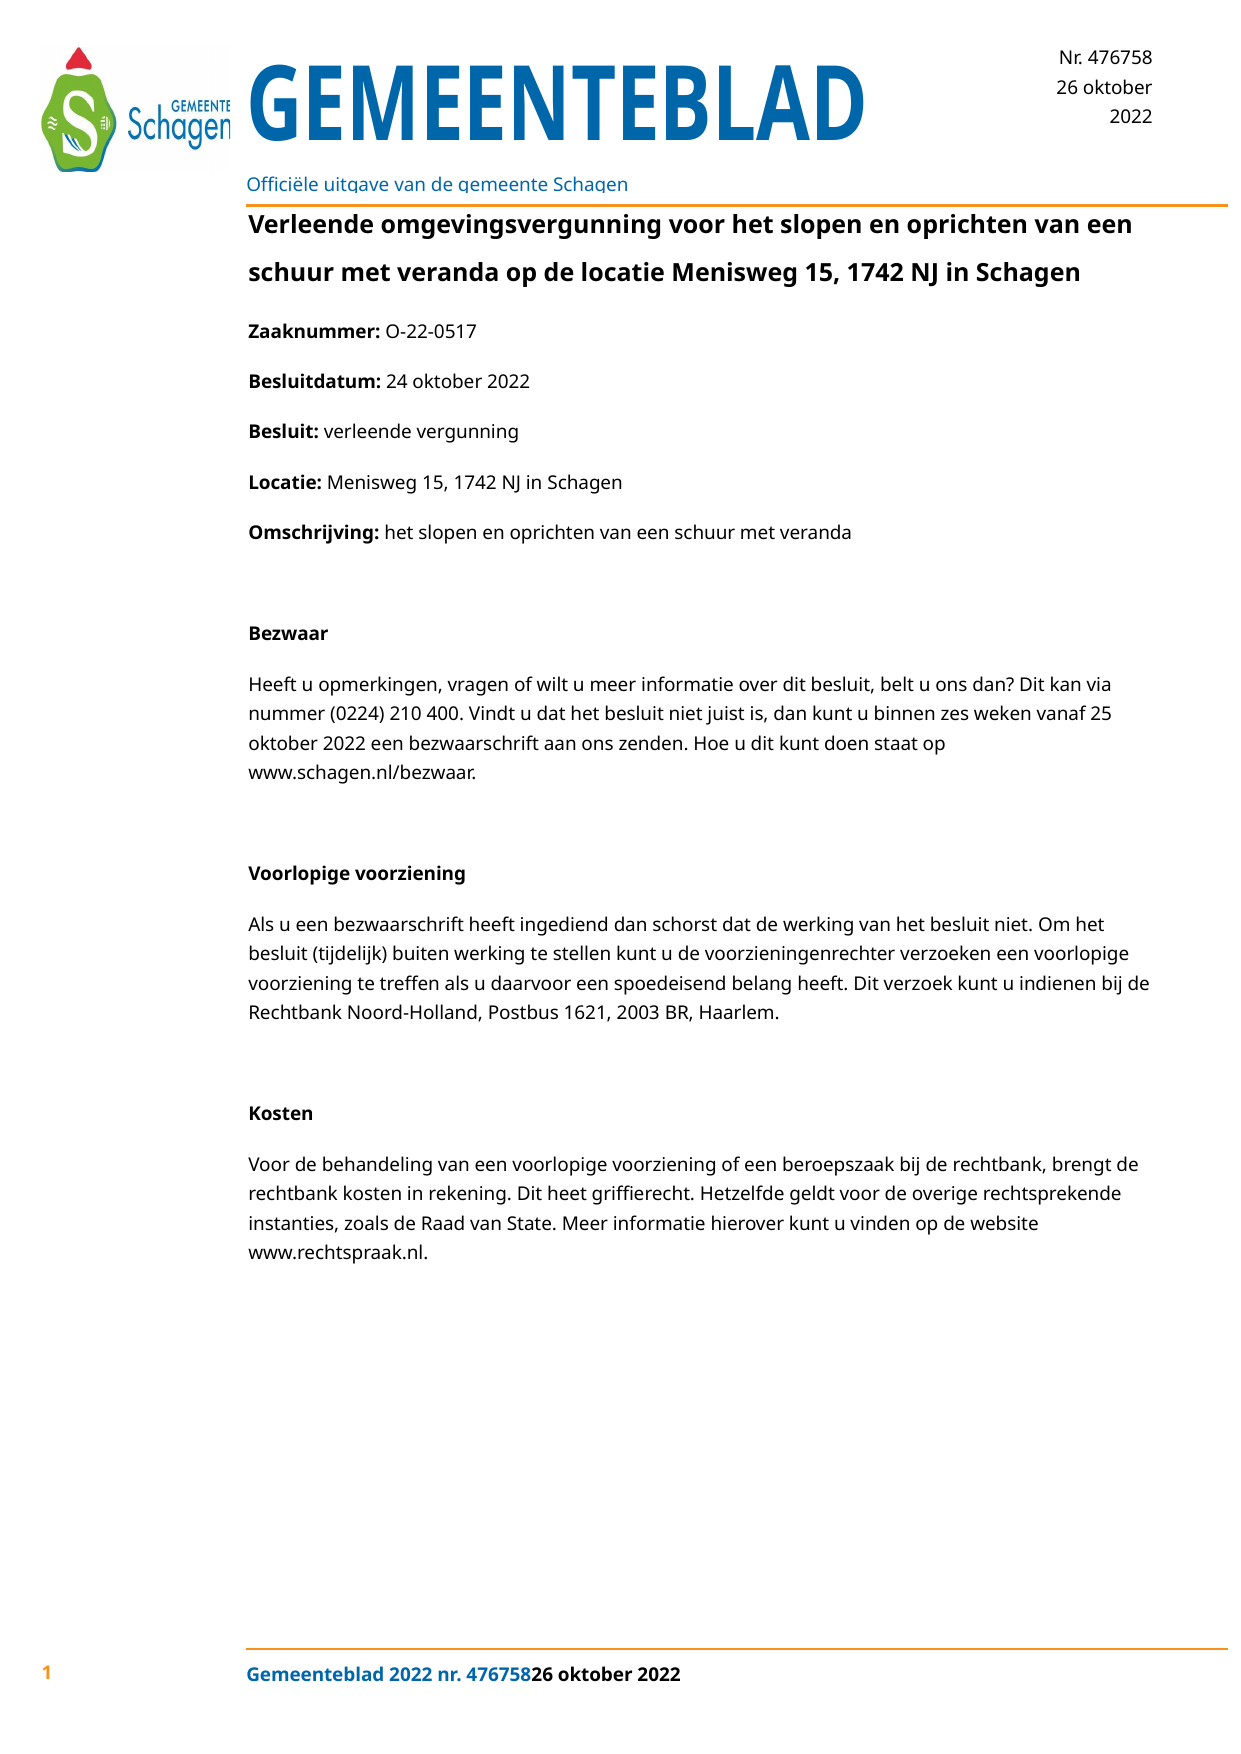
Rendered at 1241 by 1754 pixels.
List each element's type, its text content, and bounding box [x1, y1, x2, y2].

text Als u een bezwaarschrift heeft ingediend dan schorst dat de werking van het besluit niet. Om het besluit (tijdelijk) buiten werking te stellen kunt u de voorzieningenrechter verzoeken een voorlopige voorziening te treffen als u daarvoor een spoedeisend belang heeft. Dit verzoek kunt u indienen bij de Rechtbank Noord-Holland, Postbus 1621, 2003 BR, Haarlem. [248, 911, 1152, 1025]
text Omschrijving: het slopen en oprichten van een schuur met veranda [248, 519, 1152, 545]
text Heeft u opmerkingen, vragen of wilt u meer informatie over dit besluit, belt u ons dan? Dit kan via nummer (0224) 210 400. Vindt u dat het besluit niet juist is, dan kunt u binnen zes weken vanaf 25 oktober 2022 een bezwaarschrift aan ons zenden. Hoe u dit kunt doen staat op www.schagen.nl/bezwaar. [248, 671, 1152, 785]
text Verleende omgevingsvergunning voor het slopen en oprichten van een schuur met veranda op de locatie Menisweg 15, 1742 NJ in Schagen [248, 207, 1152, 288]
text Bezwaar [248, 620, 1152, 646]
text Voorlopige voorziening [248, 860, 1152, 886]
text Besluitdatum: 24 oktober 2022 [248, 368, 1152, 394]
text Besluit: verleende vergunning [248, 419, 1152, 444]
text Kosten [248, 1100, 1152, 1126]
text Locatie: Menisweg 15, 1742 NJ in Schagen [248, 469, 1152, 495]
picture [41, 47, 231, 172]
text Zaaknummer: O-22-0517 [248, 318, 1152, 344]
text Voor de behandeling van een voorlopige voorziening of een beroepszaak bij de rechtbank, brengt de rechtbank kosten in rekening. Dit heet griffierecht. Hetzelfde geldt voor de overige rechtsprekende instanties, zoals de Raad van State. Meer informatie hierover kunt u vinden op de website www.rechtspraak.nl. [248, 1151, 1152, 1265]
